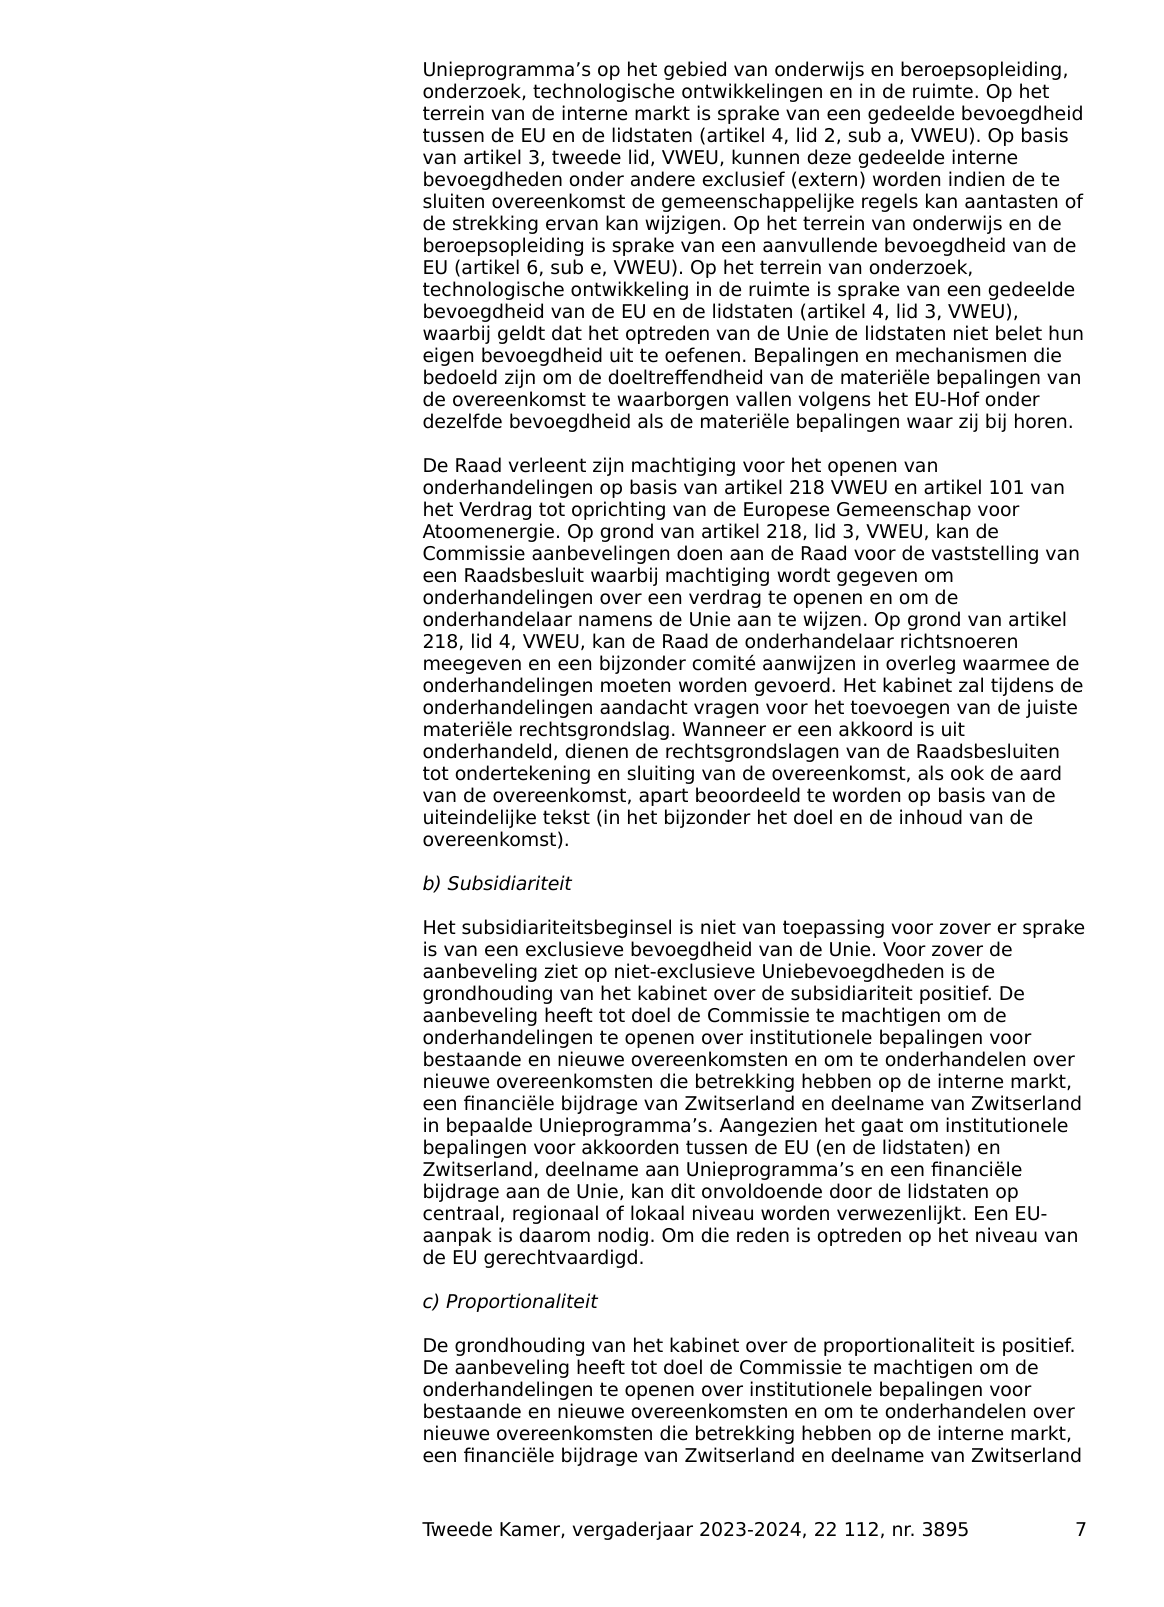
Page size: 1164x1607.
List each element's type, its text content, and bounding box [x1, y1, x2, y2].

subtitle b) Subsidiariteit [422, 873, 1087, 895]
text De Raad verleent zijn machtiging voor het openen van onderhandelingen op basis van artikel 218 VWEU en artikel 101 van het Verdrag tot oprichting van de Europese Gemeenschap voor Atoomenergie. Op grond van artikel 218, lid 3, VWEU, kan de Commissie aanbevelingen doen aan de Raad voor de vaststelling van een Raadsbesluit waarbij machtiging wordt gegeven om onderhandelingen over een verdrag te openen en om de onderhandelaar namens de Unie aan te wijzen. Op grond van artikel 218, lid 4, VWEU, kan de Raad de onderhandelaar richtsnoeren meegeven en een bijzonder comité aanwijzen in overleg waarmee de onderhandelingen moeten worden gevoerd. Het kabinet zal tijdens de onderhandelingen aandacht vragen voor het toevoegen van de juiste materiële rechtsgrondslag. Wanneer er een akkoord is uit onderhandeld, dienen de rechtsgrondslagen van de Raadsbesluiten tot ondertekening en sluiting van de overeenkomst, als ook de aard van de overeenkomst, apart beoordeeld te worden op basis van de uiteindelijke tekst (in het bijzonder het doel en de inhoud van de overeenkomst). [422, 455, 1087, 851]
text Het subsidiariteitsbeginsel is niet van toepassing voor zover er sprake is van een exclusieve bevoegdheid van de Unie. Voor zover de aanbeveling ziet op niet-exclusieve Uniebevoegdheden is de grondhouding van het kabinet over de subsidiariteit positief. De aanbeveling heeft tot doel de Commissie te machtigen om de onderhandelingen te openen over institutionele bepalingen voor bestaande en nieuwe overeenkomsten en om te onderhandelen over nieuwe overeenkomsten die betrekking hebben op de interne markt, een financiële bijdrage van Zwitserland en deelname van Zwitserland in bepaalde Unieprogramma’s. Aangezien het gaat om institutionele bepalingen voor akkoorden tussen de EU (en de lidstaten) en Zwitserland, deelname aan Unieprogramma’s en een financiële bijdrage aan de Unie, kan dit onvoldoende door de lidstaten op centraal, regionaal of lokaal niveau worden verwezenlijkt. Een EU-aanpak is daarom nodig. Om die reden is optreden op het niveau van de EU gerechtvaardigd. [422, 917, 1087, 1268]
text Unieprogramma’s op het gebied van onderwijs en beroepsopleiding, onderzoek, technologische ontwikkelingen en in de ruimte. Op het terrein van de interne markt is sprake van een gedeelde bevoegdheid tussen de EU en de lidstaten (artikel 4, lid 2, sub a, VWEU). Op basis van artikel 3, tweede lid, VWEU, kunnen deze gedeelde interne bevoegdheden onder andere exclusief (extern) worden indien de te sluiten overeenkomst de gemeenschappelijke regels kan aantasten of de strekking ervan kan wijzigen. Op het terrein van onderwijs en de beroepsopleiding is sprake van een aanvullende bevoegdheid van de EU (artikel 6, sub e, VWEU). Op het terrein van onderzoek, technologische ontwikkeling in de ruimte is sprake van een gedeelde bevoegdheid van de EU en de lidstaten (artikel 4, lid 3, VWEU), waarbij geldt dat het optreden van de Unie de lidstaten niet belet hun eigen bevoegdheid uit te oefenen. Bepalingen en mechanismen die bedoeld zijn om de doeltreffendheid van de materiële bepalingen van de overeenkomst te waarborgen vallen volgens het EU-Hof onder dezelfde bevoegdheid als de materiële bepalingen waar zij bij horen. [422, 59, 1087, 433]
subtitle c) Proportionaliteit [422, 1291, 1087, 1313]
text De grondhouding van het kabinet over de proportionaliteit is positief. De aanbeveling heeft tot doel de Commissie te machtigen om de onderhandelingen te openen over institutionele bepalingen voor bestaande en nieuwe overeenkomsten en om te onderhandelen over nieuwe overeenkomsten die betrekking hebben op de interne markt, een financiële bijdrage van Zwitserland en deelname van Zwitserland [422, 1335, 1087, 1467]
